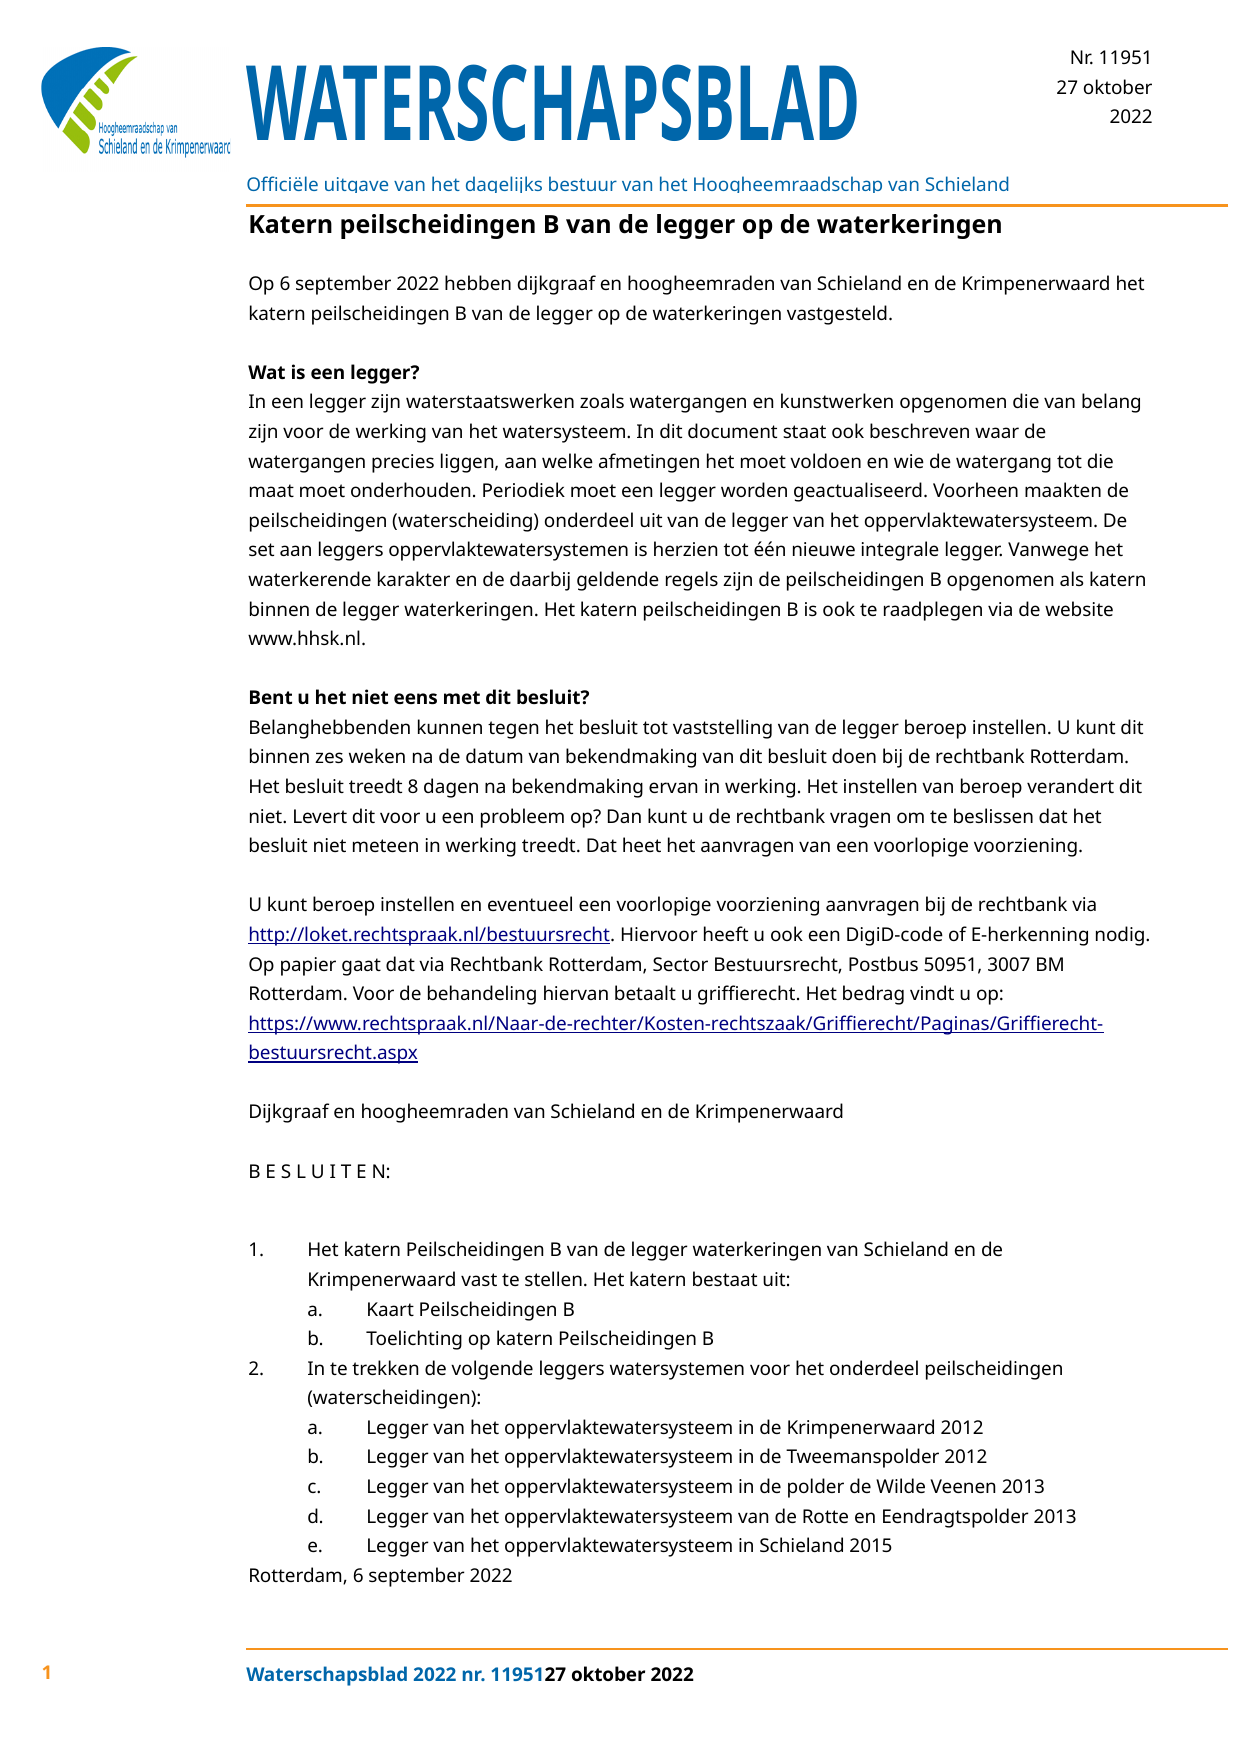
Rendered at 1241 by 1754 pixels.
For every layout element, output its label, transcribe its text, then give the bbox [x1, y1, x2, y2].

text Belanghebbenden kunnen tegen het besluit tot vaststelling van de legger beroep instellen. U kunt dit binnen zes weken na de datum van bekendmaking van dit besluit doen bij de rechtbank Rotterdam. Het besluit treedt 8 dagen na bekendmaking ervan in werking. Het instellen van beroep verandert dit niet. Levert dit voor u een probleem op? Dan kunt u de rechtbank vragen om te beslissen dat het besluit niet meteen in werking treedt. Dat heet het aanvragen van een voorlopige voorziening. [248, 714, 1152, 858]
list Legger van het oppervlaktewatersysteem in de Tweemanspolder 2012 [307, 1444, 1152, 1469]
text Katern peilscheidingen B van de legger op de waterkeringen [248, 207, 1152, 241]
text Dijkgraaf en hoogheemraden van Schieland en de Krimpenerwaard [248, 1099, 1152, 1124]
list Kaart Peilscheidingen B [307, 1296, 1152, 1322]
text U kunt beroep instellen en eventueel een voorlopige voorziening aanvragen bij de rechtbank via http://loket.rechtspraak.nl/bestuursrecht. Hiervoor heeft u ook een DigiD-code of E-herkenning nodig. Op papier gaat dat via Rechtbank Rotterdam, Sector Bestuursrecht, Postbus 50951, 3007 BM Rotterdam. Voor de behandeling hiervan betaalt u griffierecht. Het bedrag vindt u op: https://www.rechtspraak.nl/Naar-de-rechter/Kosten-rechtszaak/Griffierecht/Paginas/Griffierecht-bestuursrecht.aspx [248, 892, 1152, 1065]
list Toelichting op katern Peilscheidingen B [307, 1325, 1152, 1351]
text Wat is een legger? [248, 359, 1152, 385]
text Op 6 september 2022 hebben dijkgraaf en hoogheemraden van Schieland en de Krimpenerwaard het katern peilscheidingen B van de legger op de waterkeringen vastgesteld. [248, 270, 1152, 326]
text In een legger zijn waterstaatswerken zoals watergangen en kunstwerken opgenomen die van belang zijn voor de werking van het watersysteem. In dit document staat ook beschreven waar de watergangen precies liggen, aan welke afmetingen het moet voldoen en wie de watergang tot die maat moet onderhouden. Periodiek moet een legger worden geactualiseerd. Voorheen maakten de peilscheidingen (waterscheiding) onderdeel uit van de legger van het oppervlaktewatersysteem. De set aan leggers oppervlaktewatersystemen is herzien tot één nieuwe integrale legger. Vanwege het waterkerende karakter en de daarbij geldende regels zijn de peilscheidingen B opgenomen als katern binnen de legger waterkeringen. Het katern peilscheidingen B is ook te raadplegen via de website www.hhsk.nl. [248, 389, 1152, 651]
text Bent u het niet eens met dit besluit? [248, 684, 1152, 710]
picture [41, 47, 231, 172]
list Het katern Peilscheidingen B van de legger waterkeringen van Schieland en de Krimpenerwaard vast te stellen. Het katern bestaat uit: [248, 1237, 1152, 1292]
text B E S L U I T E N: [248, 1158, 1152, 1183]
list Legger van het oppervlaktewatersysteem in Schieland 2015 [307, 1532, 1152, 1558]
text Rotterdam, 6 september 2022 [248, 1562, 1152, 1588]
list Legger van het oppervlaktewatersysteem van de Rotte en Eendragtspolder 2013 [307, 1503, 1152, 1529]
list Legger van het oppervlaktewatersysteem in de Krimpenerwaard 2012 [307, 1414, 1152, 1440]
list In te trekken de volgende leggers watersystemen voor het onderdeel peilscheidingen (waterscheidingen): [248, 1355, 1152, 1410]
list Legger van het oppervlaktewatersysteem in de polder de Wilde Veenen 2013 [307, 1473, 1152, 1499]
